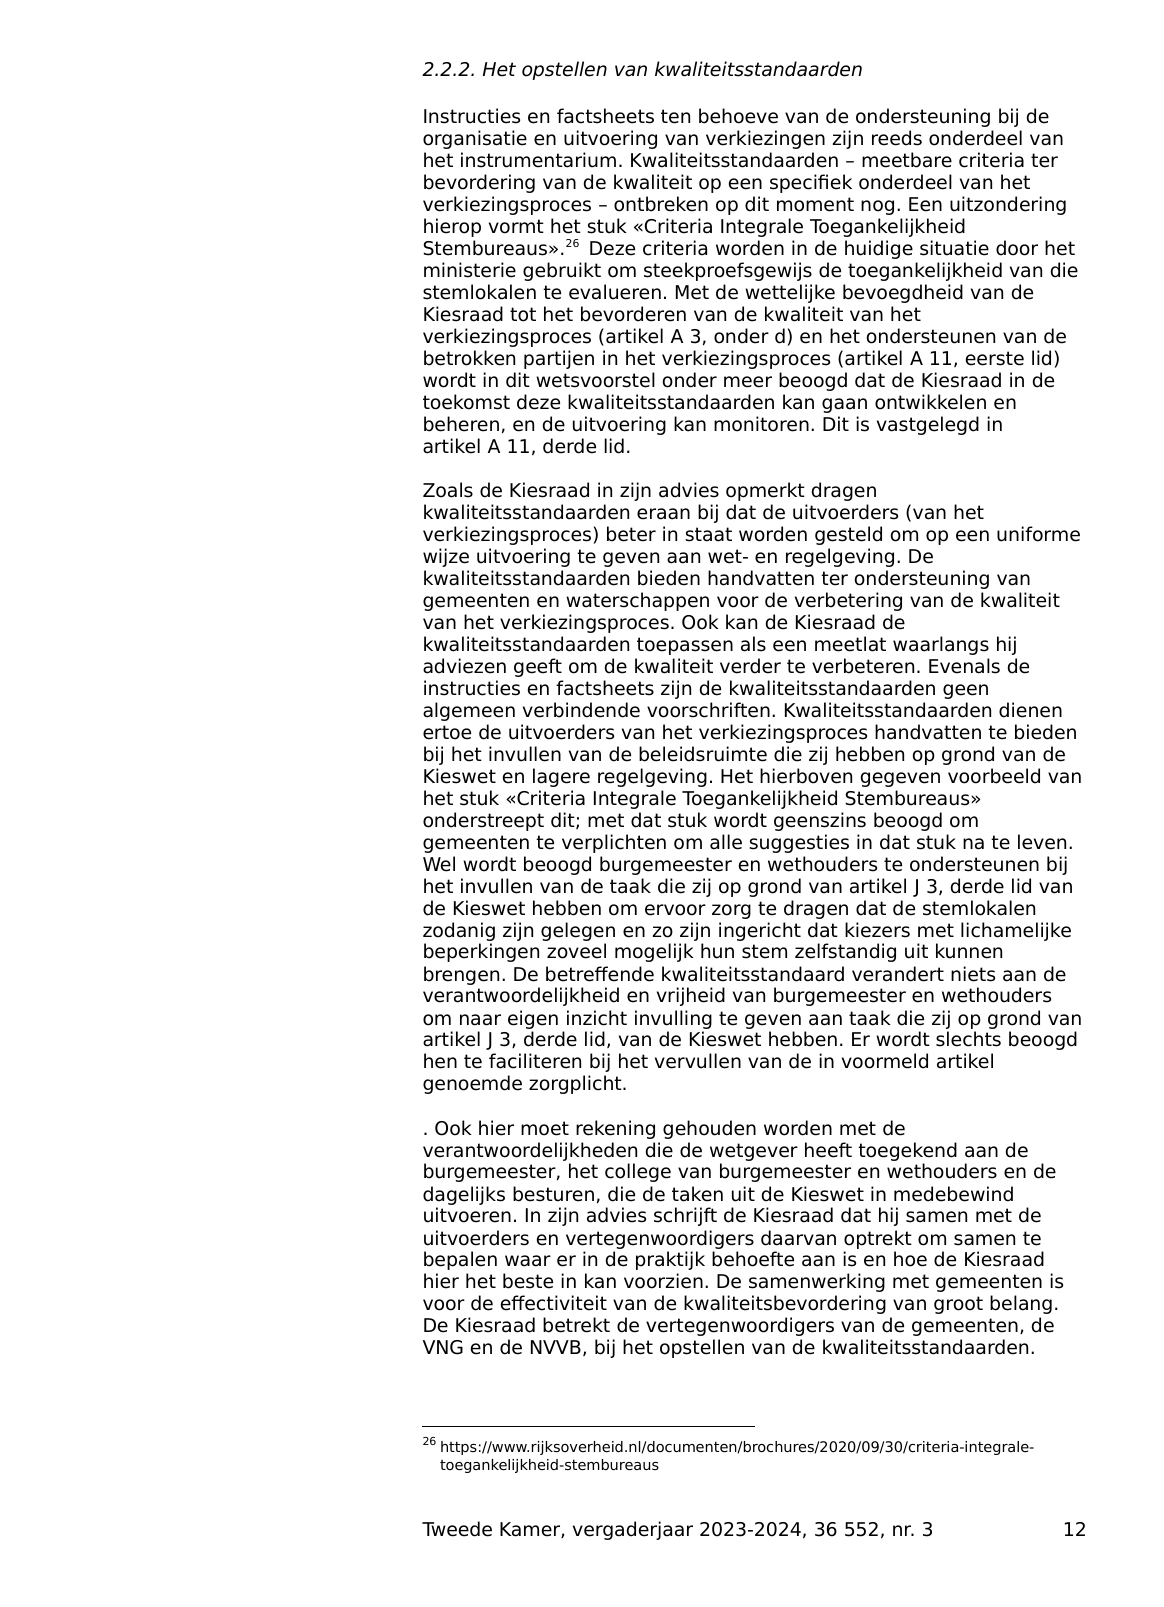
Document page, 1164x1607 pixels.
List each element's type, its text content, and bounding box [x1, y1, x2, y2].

text Zoals de Kiesraad in zijn advies opmerkt dragen kwaliteitsstandaarden eraan bij dat de uitvoerders (van het verkiezingsproces) beter in staat worden gesteld om op een uniforme wijze uitvoering te geven aan wet- en regelgeving. De kwaliteitsstandaarden bieden handvatten ter ondersteuning van gemeenten en waterschappen voor de verbetering van de kwaliteit van het verkiezingsproces. Ook kan de Kiesraad de kwaliteitsstandaarden toepassen als een meetlat waarlangs hij adviezen geeft om de kwaliteit verder te verbeteren. Evenals de instructies en factsheets zijn de kwaliteitsstandaarden geen algemeen verbindende voorschriften. Kwaliteitsstandaarden dienen ertoe de uitvoerders van het verkiezingsproces handvatten te bieden bij het invullen van de beleidsruimte die zij hebben op grond van de Kieswet en lagere regelgeving. Het hierboven gegeven voorbeeld van het stuk «Criteria Integrale Toegankelijkheid Stembureaus» onderstreept dit; met dat stuk wordt geenszins beoogd om gemeenten te verplichten om alle suggesties in dat stuk na te leven. Wel wordt beoogd burgemeester en wethouders te ondersteunen bij het invullen van de taak die zij op grond van artikel J 3, derde lid van de Kieswet hebben om ervoor zorg te dragen dat de stemlokalen zodanig zijn gelegen en zo zijn ingericht dat kiezers met lichamelijke beperkingen zoveel mogelijk hun stem zelfstandig uit kunnen brengen. De betreffende kwaliteitsstandaard verandert niets aan de verantwoordelijkheid en vrijheid van burgemeester en wethouders om naar eigen inzicht invulling te geven aan taak die zij op grond van artikel J 3, derde lid, van de Kieswet hebben. Er wordt slechts beoogd hen te faciliteren bij het vervullen van de in voormeld artikel genoemde zorgplicht. [422, 480, 1087, 1095]
text . Ook hier moet rekening gehouden worden met de verantwoordelijkheden die de wetgever heeft toegekend aan de burgemeester, het college van burgemeester en wethouders en de dagelijks besturen, die de taken uit de Kieswet in medebewind uitvoeren. In zijn advies schrijft de Kiesraad dat hij samen met de uitvoerders en vertegenwoordigers daarvan optrekt om samen te bepalen waar er in de praktijk behoefte aan is en hoe de Kiesraad hier het beste in kan voorzien. De samenwerking met gemeenten is voor de effectiviteit van de kwaliteitsbevordering van groot belang. De Kiesraad betrekt de vertegenwoordigers van de gemeenten, de VNG en de NVVB, bij het opstellen van de kwaliteitsstandaarden. [422, 1117, 1087, 1359]
text https://www.rijksoverheid.nl/documenten/brochures/2020/09/30/criteria-integrale-toegankelijkheid-stembureaus [422, 1435, 1087, 1474]
subtitle 2.2.2. Het opstellen van kwaliteitsstandaarden [422, 59, 1087, 81]
text Instructies en factsheets ten behoeve van de ondersteuning bij de organisatie en uitvoering van verkiezingen zijn reeds onderdeel van het instrumentarium. Kwaliteitsstandaarden – meetbare criteria ter bevordering van de kwaliteit op een specifiek onderdeel van het verkiezingsproces – ontbreken op dit moment nog. Een uitzondering hierop vormt het stuk «Criteria Integrale Toegankelijkheid Stembureaus». Deze criteria worden in de huidige situatie door het ministerie gebruikt om steekproefsgewijs de toegankelijkheid van die stemlokalen te evalueren. Met de wettelijke bevoegdheid van de Kiesraad tot het bevorderen van de kwaliteit van het verkiezingsproces (artikel A 3, onder d) en het ondersteunen van de betrokken partijen in het verkiezingsproces (artikel A 11, eerste lid) wordt in dit wetsvoorstel onder meer beoogd dat de Kiesraad in de toekomst deze kwaliteitsstandaarden kan gaan ontwikkelen en beheren, en de uitvoering kan monitoren. Dit is vastgelegd in artikel A 11, derde lid. [422, 106, 1087, 458]
